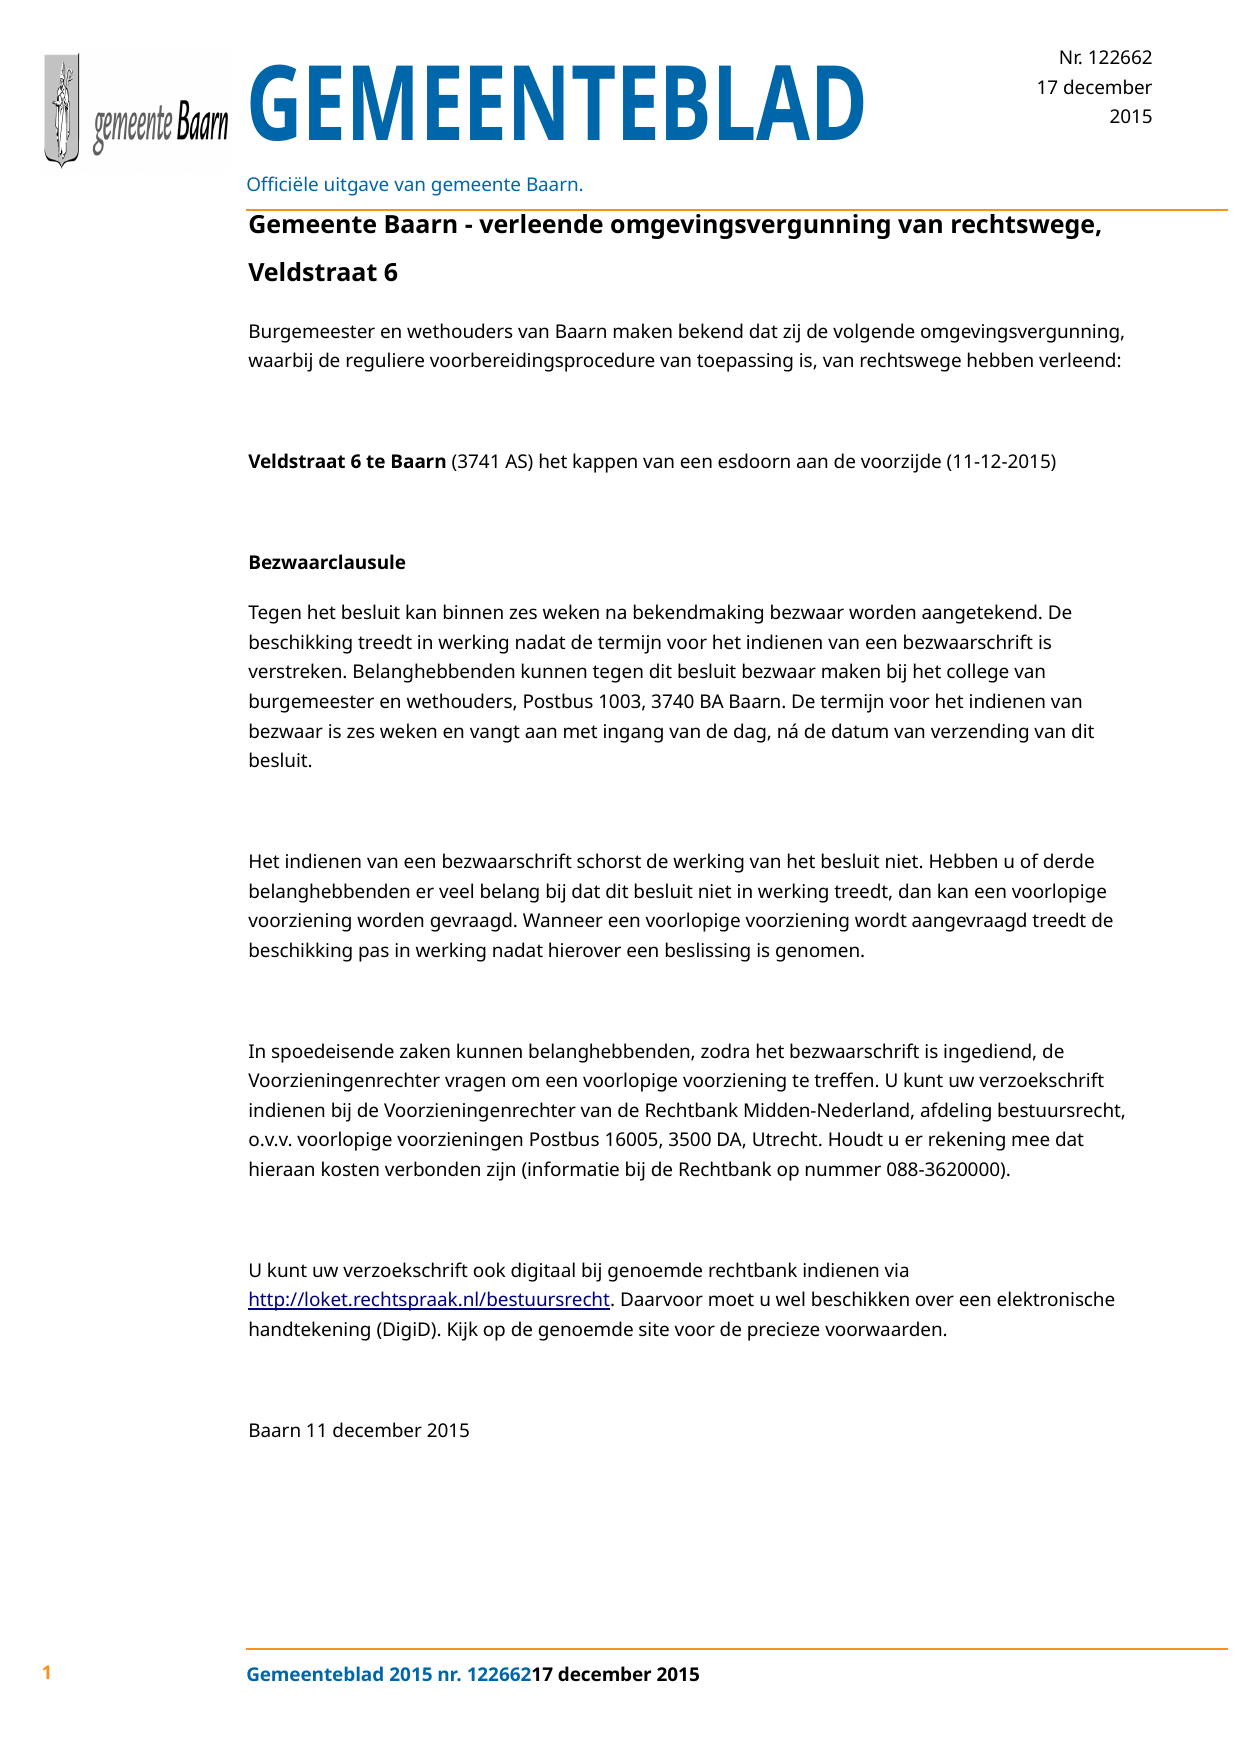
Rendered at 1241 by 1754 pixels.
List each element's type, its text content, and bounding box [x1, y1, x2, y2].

text U kunt uw verzoekschrift ook digitaal bij genoemde rechtbank indienen via http://loket.rechtspraak.nl/bestuursrecht. Daarvoor moet u wel beschikken over een elektronische handtekening (DigiD). Kijk op de genoemde site voor de precieze voorwaarden. [248, 1257, 1152, 1342]
text Het indienen van een bezwaarschrift schorst de werking van het besluit niet. Hebben u of derde belanghebbenden er veel belang bij dat dit besluit niet in werking treedt, dan kan een voorlopige voorziening worden gevraagd. Wanneer een voorlopige voorziening wordt aangevraagd treedt de beschikking pas in werking nadat hierover een beslissing is genomen. [248, 848, 1152, 963]
text Veldstraat 6 te Baarn (3741 AS) het kappen van een esdoorn aan de voorzijde (11-12-2015) [248, 448, 1152, 474]
text Burgemeester en wethouders van Baarn maken bekend dat zij de volgende omgevingsvergunning, waarbij de reguliere voorbereidingsprocedure van toepassing is, van rechtswege hebben verleend: [248, 318, 1152, 373]
text In spoedeisende zaken kunnen belanghebbenden, zodra het bezwaarschrift is ingediend, de Voorzieningenrechter vragen om een voorlopige voorziening te treffen. U kunt uw verzoekschrift indienen bij de Voorzieningenrechter van de Rechtbank Midden-Nederland, afdeling bestuursrecht, o.v.v. voorlopige voorzieningen Postbus 16005, 3500 DA, Utrecht. Houdt u er rekening mee dat hieraan kosten verbonden zijn (informatie bij de Rechtbank op nummer 088-3620000). [248, 1038, 1152, 1182]
picture [41, 47, 231, 172]
text Baarn 11 december 2015 [248, 1417, 1152, 1443]
text Gemeente Baarn - verleende omgevingsvergunning van rechtswege, Veldstraat 6 [248, 211, 1152, 288]
text Bezwaarclausule [248, 549, 1152, 575]
text Tegen het besluit kan binnen zes weken na bekendmaking bezwaar worden aangetekend. De beschikking treedt in werking nadat de termijn voor het indienen van een bezwaarschrift is verstreken. Belanghebbenden kunnen tegen dit besluit bezwaar maken bij het college van burgemeester en wethouders, Postbus 1003, 3740 BA Baarn. De termijn voor het indienen van bezwaar is zes weken en vangt aan met ingang van de dag, ná de datum van verzending van dit besluit. [248, 599, 1152, 773]
